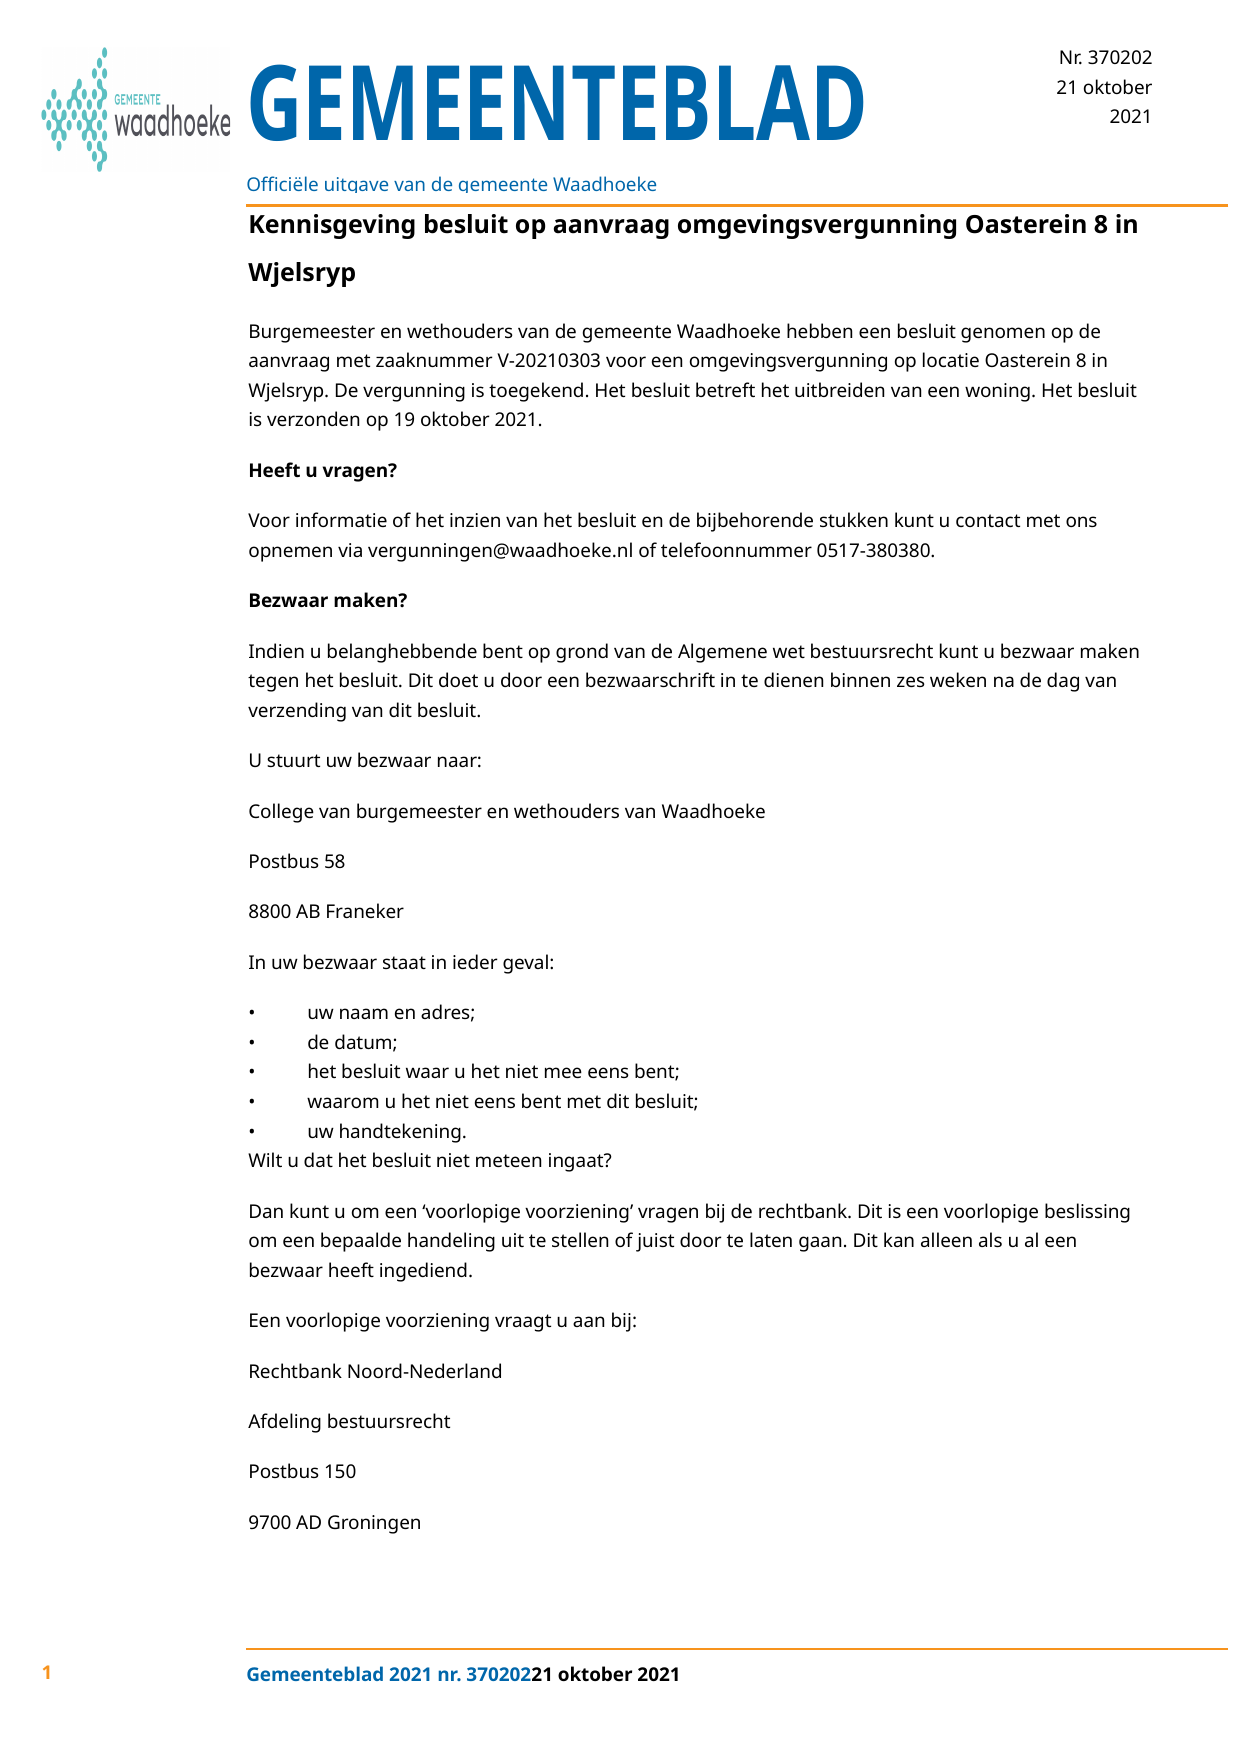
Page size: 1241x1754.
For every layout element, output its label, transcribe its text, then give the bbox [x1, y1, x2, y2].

text U stuurt uw bezwaar naar: [248, 747, 1152, 773]
text 8800 AB Franeker [248, 899, 1152, 924]
text Rechtbank Noord-Nederland [248, 1358, 1152, 1384]
text Postbus 58 [248, 848, 1152, 874]
text Postbus 150 [248, 1459, 1152, 1484]
text Wilt u dat het besluit niet meteen ingaat? [248, 1147, 1152, 1173]
text Een voorlopige voorziening vraagt u aan bij: [248, 1307, 1152, 1333]
text Bezwaar maken? [248, 587, 1152, 613]
list uw naam en adres; [248, 999, 1152, 1025]
text Burgemeester en wethouders van de gemeente Waadhoeke hebben een besluit genomen op de aanvraag met zaaknummer V-20210303 voor een omgevingsvergunning op locatie Oasterein 8 in Wjelsryp. De vergunning is toegekend. Het besluit betreft het uitbreiden van een woning. Het besluit is verzonden op 19 oktober 2021. [248, 318, 1152, 432]
text Indien u belanghebbende bent op grond van de Algemene wet bestuursrecht kunt u bezwaar maken tegen het besluit. Dit doet u door een bezwaarschrift in te dienen binnen zes weken na de dag van verzending van dit besluit. [248, 638, 1152, 723]
text Dan kunt u om een ‘voorlopige voorziening’ vragen bij de rechtbank. Dit is een voorlopige beslissing om een bepaalde handeling uit te stellen of juist door te laten gaan. Dit kan alleen als u al een bezwaar heeft ingediend. [248, 1198, 1152, 1283]
list uw handtekening. [248, 1118, 1152, 1144]
list het besluit waar u het niet mee eens bent; [248, 1059, 1152, 1084]
text 9700 AD Groningen [248, 1509, 1152, 1535]
text Voor informatie of het inzien van het besluit en de bijbehorende stukken kunt u contact met ons opnemen via vergunningen@waadhoeke.nl of telefoonnummer 0517-380380. [248, 507, 1152, 563]
list waarom u het niet eens bent met dit besluit; [248, 1088, 1152, 1114]
picture [41, 47, 231, 172]
text College van burgemeester en wethouders van Waadhoeke [248, 798, 1152, 824]
text Kennisgeving besluit op aanvraag omgevingsvergunning Oasterein 8 in Wjelsryp [248, 207, 1152, 288]
text Heeft u vragen? [248, 457, 1152, 483]
list de datum; [248, 1029, 1152, 1055]
text Afdeling bestuursrecht [248, 1408, 1152, 1434]
text In uw bezwaar staat in ieder geval: [248, 949, 1152, 975]
